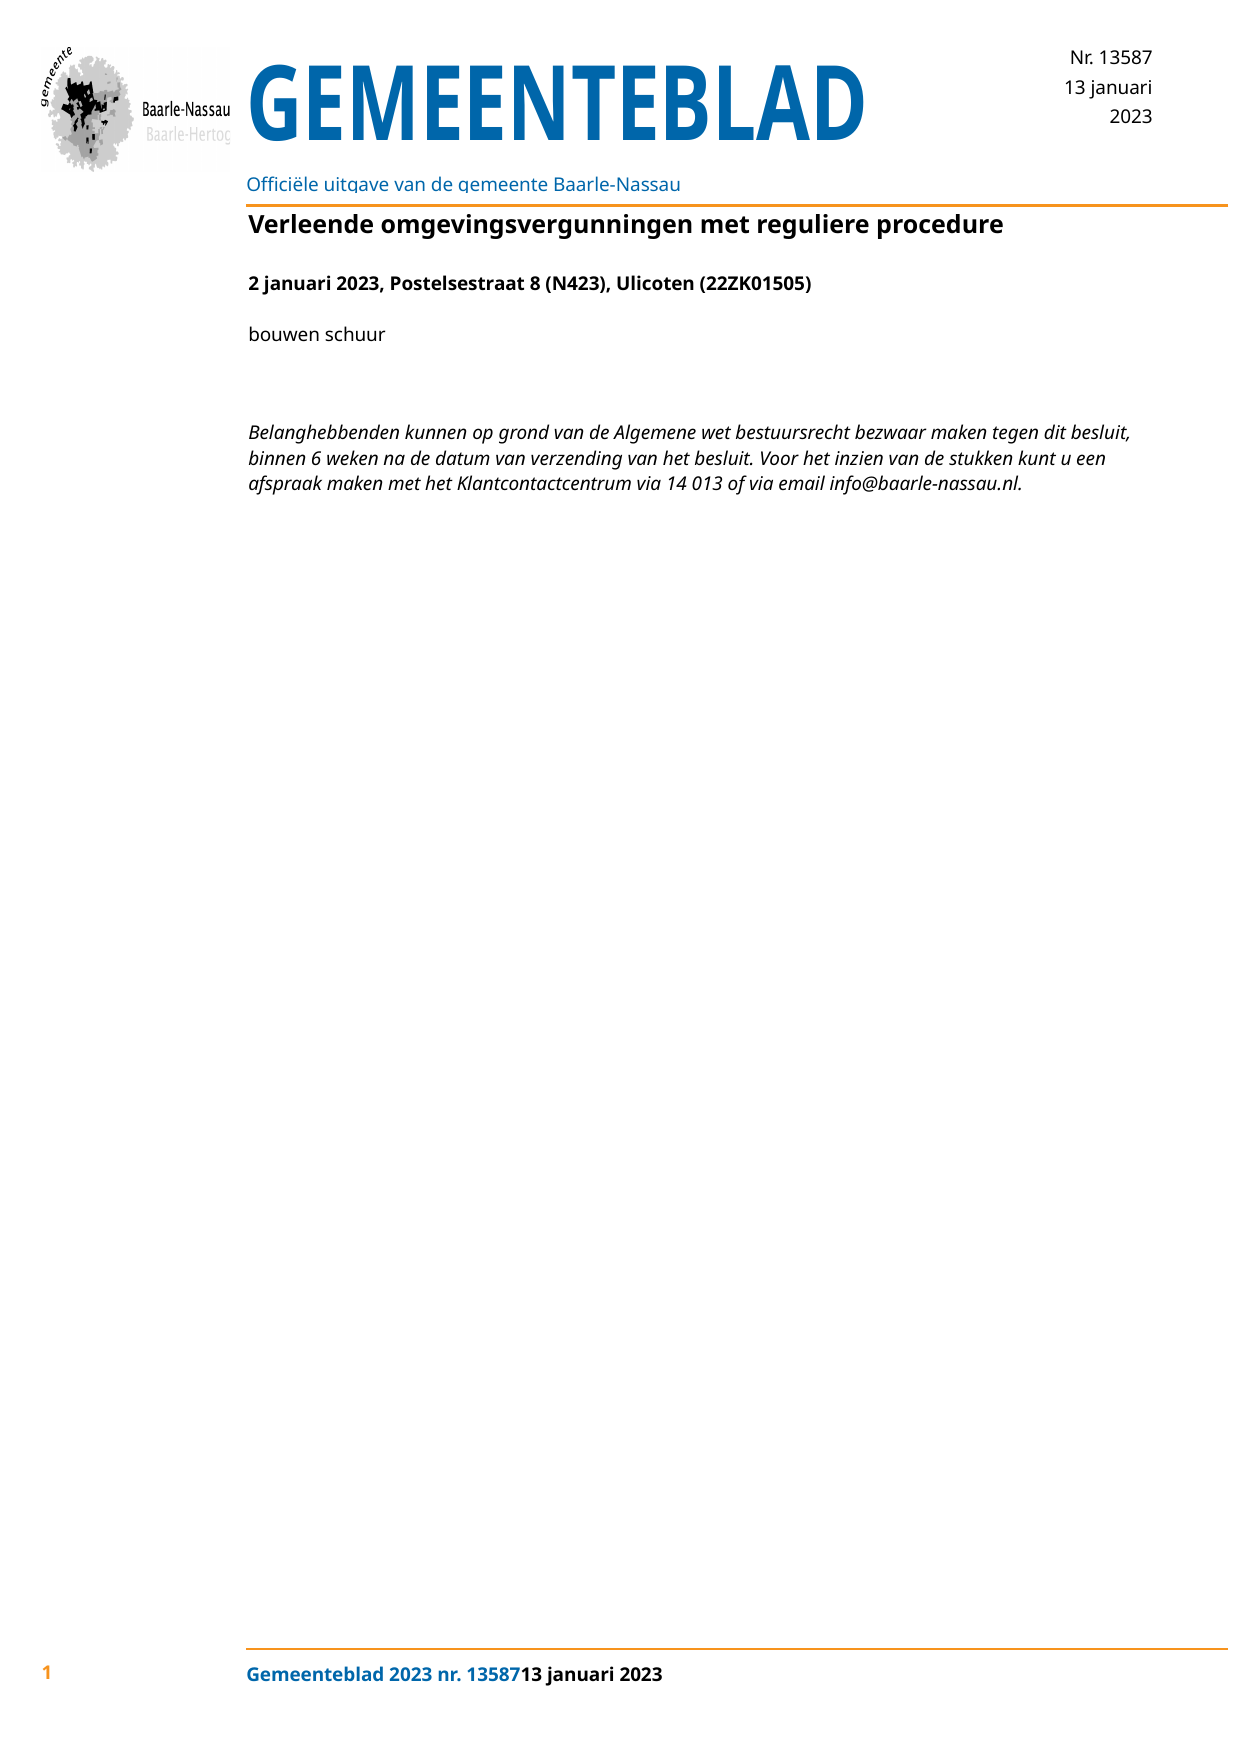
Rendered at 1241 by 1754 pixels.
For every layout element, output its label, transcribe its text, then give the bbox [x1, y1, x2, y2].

text 2 januari 2023, Postelsestraat 8 (N423), Ulicoten (22ZK01505) [248, 270, 1152, 296]
text bouwen schuur [248, 321, 1152, 346]
picture [41, 47, 231, 172]
text Verleende omgevingsvergunningen met reguliere procedure [248, 207, 1152, 241]
text Belanghebbenden kunnen op grond van de Algemene wet bestuursrecht bezwaar maken tegen dit besluit, binnen 6 weken na de datum van verzending van het besluit. Voor het inzien van de stukken kunt u een afspraak maken met het Klantcontactcentrum via 14 013 of via email info@baarle-nassau.nl. [248, 419, 1152, 496]
